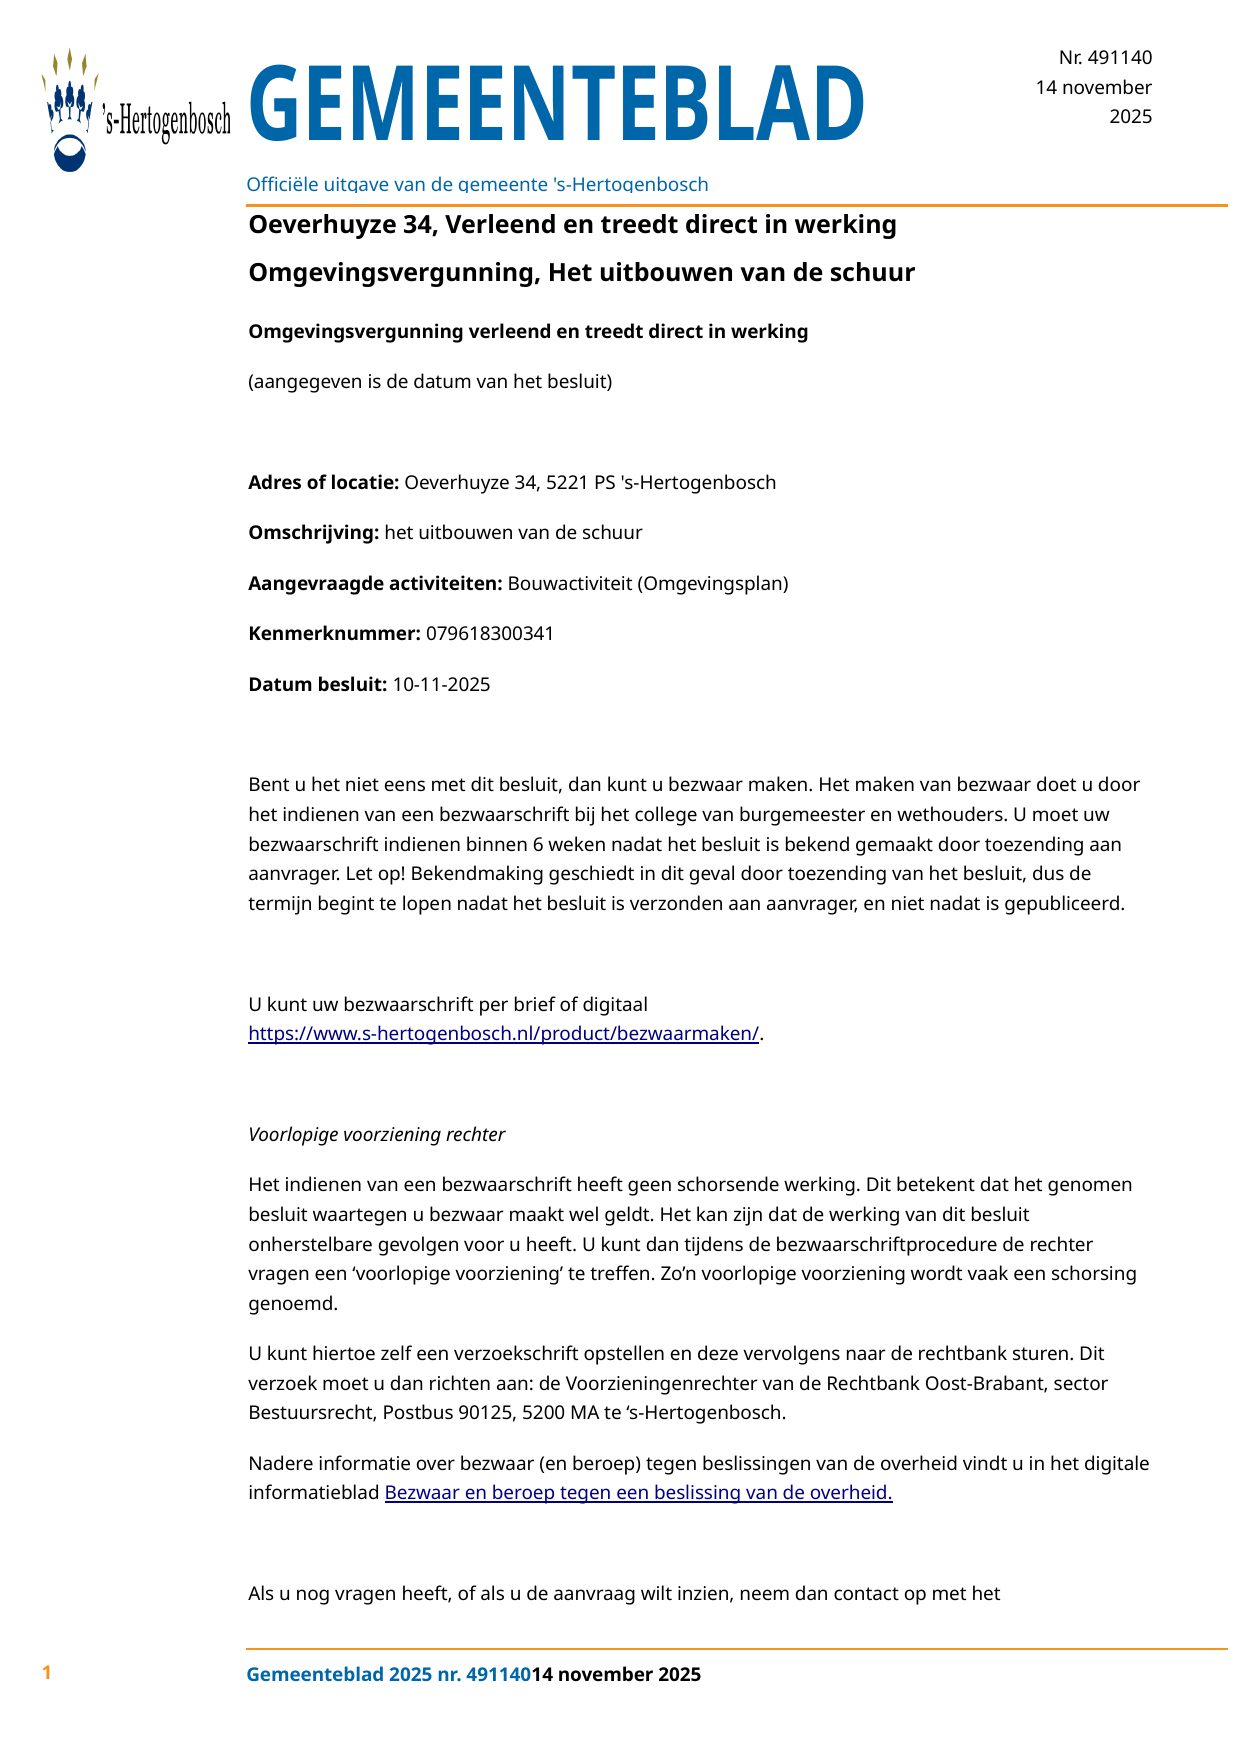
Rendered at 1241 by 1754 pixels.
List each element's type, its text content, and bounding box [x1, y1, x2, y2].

text Nadere informatie over bezwaar (en beroep) tegen beslissingen van de overheid vindt u in het digitale informatieblad Bezwaar en beroep tegen een beslissing van de overheid. [248, 1450, 1152, 1505]
text Kenmerknummer: 079618300341 [248, 620, 1152, 646]
text Als u nog vragen heeft, of als u de aanvraag wilt inzien, neem dan contact op met het [248, 1580, 1152, 1606]
text Omgevingsvergunning verleend en treedt direct in werking [248, 318, 1152, 344]
text Aangevraagde activiteiten: Bouwactiviteit (Omgevingsplan) [248, 570, 1152, 596]
text Adres of locatie: Oeverhuyze 34, 5221 PS 's-Hertogenbosch [248, 469, 1152, 495]
text Oeverhuyze 34, Verleend en treedt direct in werking Omgevingsvergunning, Het uitbouwen van de schuur [248, 207, 1152, 288]
text Datum besluit: 10-11-2025 [248, 671, 1152, 697]
text Voorlopige voorziening rechter [248, 1121, 1152, 1147]
text Het indienen van een bezwaarschrift heeft geen schorsende werking. Dit betekent dat het genomen besluit waartegen u bezwaar maakt wel geldt. Het kan zijn dat de werking van dit besluit onherstelbare gevolgen voor u heeft. U kunt dan tijdens de bezwaarschriftprocedure de rechter vragen een ‘voorlopige voorziening’ te treffen. Zo’n voorlopige voorziening wordt vaak een schorsing genoemd. [248, 1172, 1152, 1316]
text U kunt hiertoe zelf een verzoekschrift opstellen en deze vervolgens naar de rechtbank sturen. Dit verzoek moet u dan richten aan: de Voorzieningenrechter van de Rechtbank Oost-Brabant, sector Bestuursrecht, Postbus 90125, 5200 MA te ‘s-Hertogenbosch. [248, 1340, 1152, 1425]
text Bent u het niet eens met dit besluit, dan kunt u bezwaar maken. Het maken van bezwaar doet u door het indienen van een bezwaarschrift bij het college van burgemeester en wethouders. U moet uw bezwaarschrift indienen binnen 6 weken nadat het besluit is bekend gemaakt door toezending aan aanvrager. Let op! Bekendmaking geschiedt in dit geval door toezending van het besluit, dus de termijn begint te lopen nadat het besluit is verzonden aan aanvrager, en niet nadat is gepubliceerd. [248, 772, 1152, 916]
picture [41, 47, 231, 172]
text (aangegeven is de datum van het besluit) [248, 368, 1152, 394]
text U kunt uw bezwaarschrift per brief of digitaal https://www.s-hertogenbosch.nl/product/bezwaarmaken/. [248, 991, 1152, 1046]
text Omschrijving: het uitbouwen van de schuur [248, 519, 1152, 545]
